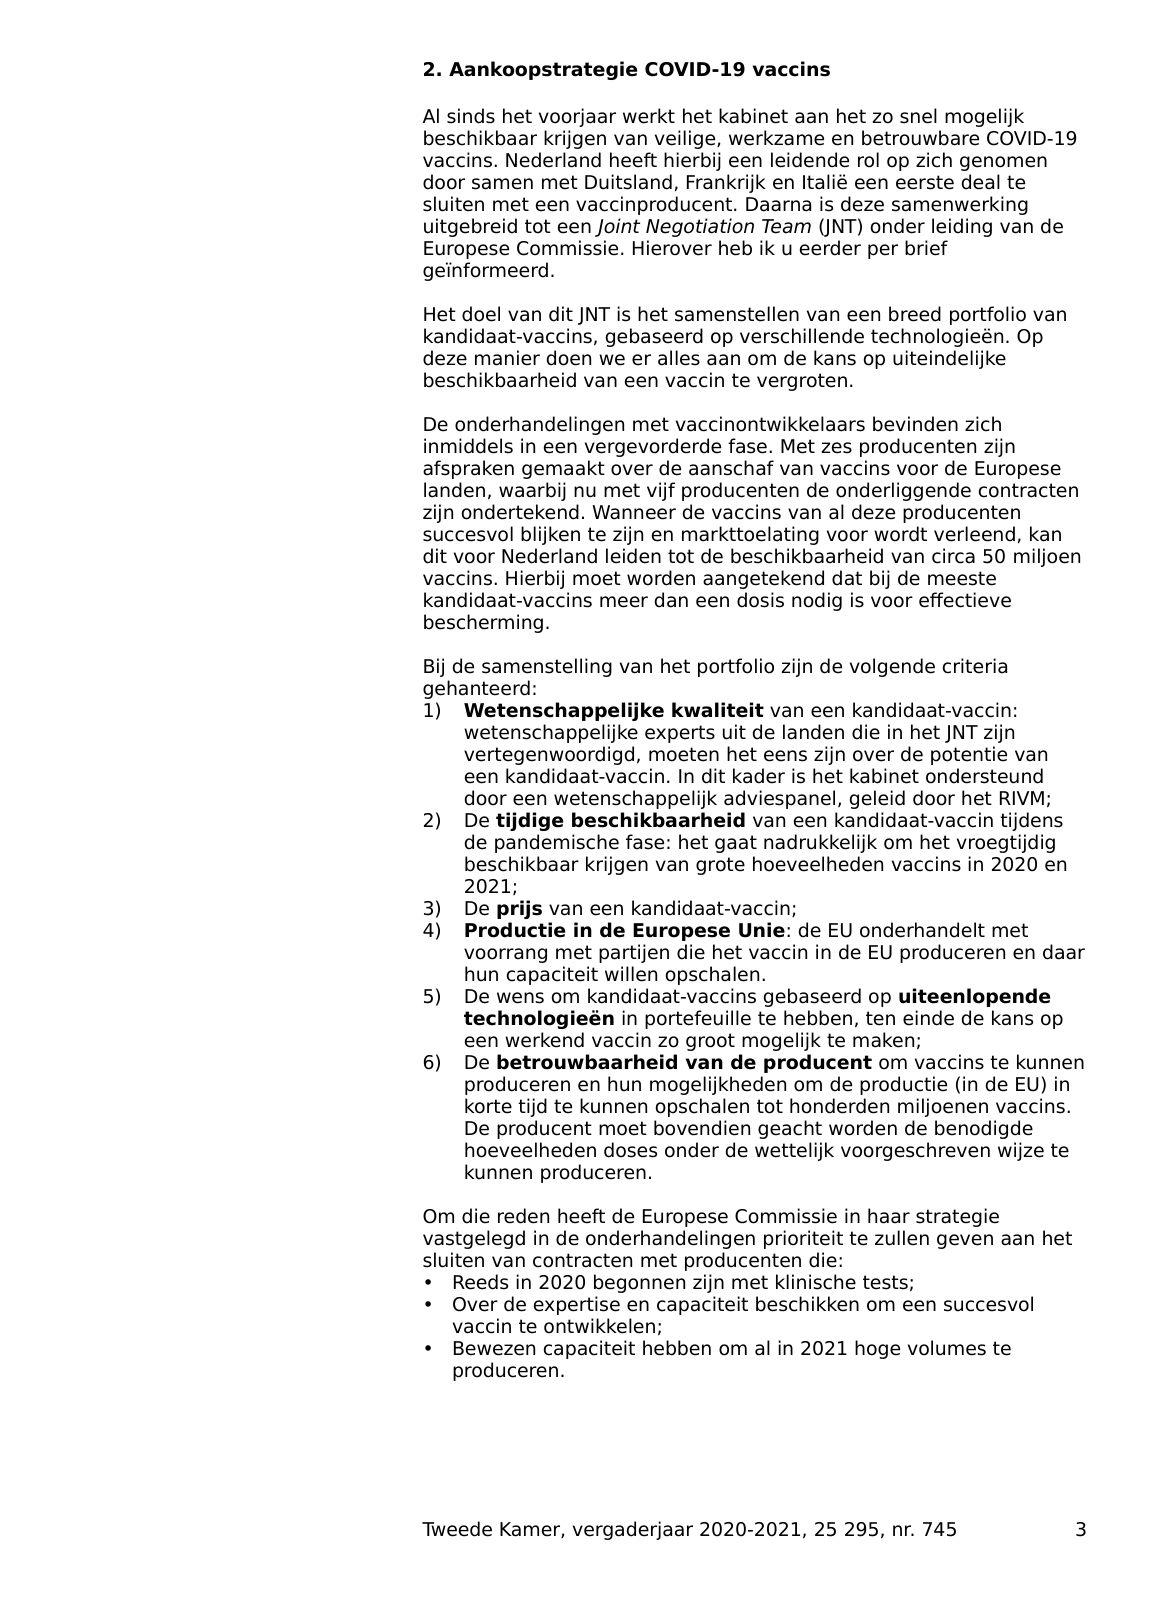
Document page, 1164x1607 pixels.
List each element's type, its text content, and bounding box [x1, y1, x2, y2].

text Bij de samenstelling van het portfolio zijn de volgende criteria gehanteerd: [422, 656, 1087, 700]
text 3) De prijs van een kandidaat-vaccin; [422, 898, 1087, 920]
text 4) Productie in de Europese Unie: de EU onderhandelt met voorrang met partijen die het vaccin in de EU produceren en daar hun capaciteit willen opschalen. [422, 920, 1087, 986]
subtitle 2. Aankoopstrategie COVID-19 vaccins [422, 59, 1087, 81]
text 6) De betrouwbaarheid van de producent om vaccins te kunnen produceren en hun mogelijkheden om de productie (in de EU) in korte tijd te kunnen opschalen tot honderden miljoenen vaccins. De producent moet bovendien geacht worden de benodigde hoeveelheden doses onder de wettelijk voorgeschreven wijze te kunnen produceren. [422, 1052, 1087, 1184]
text Al sinds het voorjaar werkt het kabinet aan het zo snel mogelijk beschikbaar krijgen van veilige, werkzame en betrouwbare COVID-19 vaccins. Nederland heeft hierbij een leidende rol op zich genomen door samen met Duitsland, Frankrijk en Italië een eerste deal te sluiten met een vaccinproducent. Daarna is deze samenwerking uitgebreid tot een Joint Negotiation Team (JNT) onder leiding van de Europese Commissie. Hierover heb ik u eerder per brief geïnformeerd. [422, 106, 1087, 282]
text 2) De tijdige beschikbaarheid van een kandidaat-vaccin tijdens de pandemische fase: het gaat nadrukkelijk om het vroegtijdig beschikbaar krijgen van grote hoeveelheden vaccins in 2020 en 2021; [422, 810, 1087, 898]
text 1) Wetenschappelijke kwaliteit van een kandidaat-vaccin: wetenschappelijke experts uit de landen die in het JNT zijn vertegenwoordigd, moeten het eens zijn over de potentie van een kandidaat-vaccin. In dit kader is het kabinet ondersteund door een wetenschappelijk adviespanel, geleid door het RIVM; [422, 700, 1087, 810]
text Om die reden heeft de Europese Commissie in haar strategie vastgelegd in de onderhandelingen prioriteit te zullen geven aan het sluiten van contracten met producenten die: [422, 1206, 1087, 1272]
text • Over de expertise en capaciteit beschikken om een succesvol vaccin te ontwikkelen; [422, 1294, 1087, 1338]
text 5) De wens om kandidaat-vaccins gebaseerd op uiteenlopende technologieën in portefeuille te hebben, ten einde de kans op een werkend vaccin zo groot mogelijk te maken; [422, 986, 1087, 1052]
text • Bewezen capaciteit hebben om al in 2021 hoge volumes te produceren. [422, 1338, 1087, 1382]
text De onderhandelingen met vaccinontwikkelaars bevinden zich inmiddels in een vergevorderde fase. Met zes producenten zijn afspraken gemaakt over de aanschaf van vaccins voor de Europese landen, waarbij nu met vijf producenten de onderliggende contracten zijn ondertekend. Wanneer de vaccins van al deze producenten succesvol blijken te zijn en markttoelating voor wordt verleend, kan dit voor Nederland leiden tot de beschikbaarheid van circa 50 miljoen vaccins. Hierbij moet worden aangetekend dat bij de meeste kandidaat-vaccins meer dan een dosis nodig is voor effectieve bescherming. [422, 414, 1087, 634]
text • Reeds in 2020 begonnen zijn met klinische tests; [422, 1272, 1087, 1294]
text Het doel van dit JNT is het samenstellen van een breed portfolio van kandidaat-vaccins, gebaseerd op verschillende technologieën. Op deze manier doen we er alles aan om de kans op uiteindelijke beschikbaarheid van een vaccin te vergroten. [422, 304, 1087, 392]
